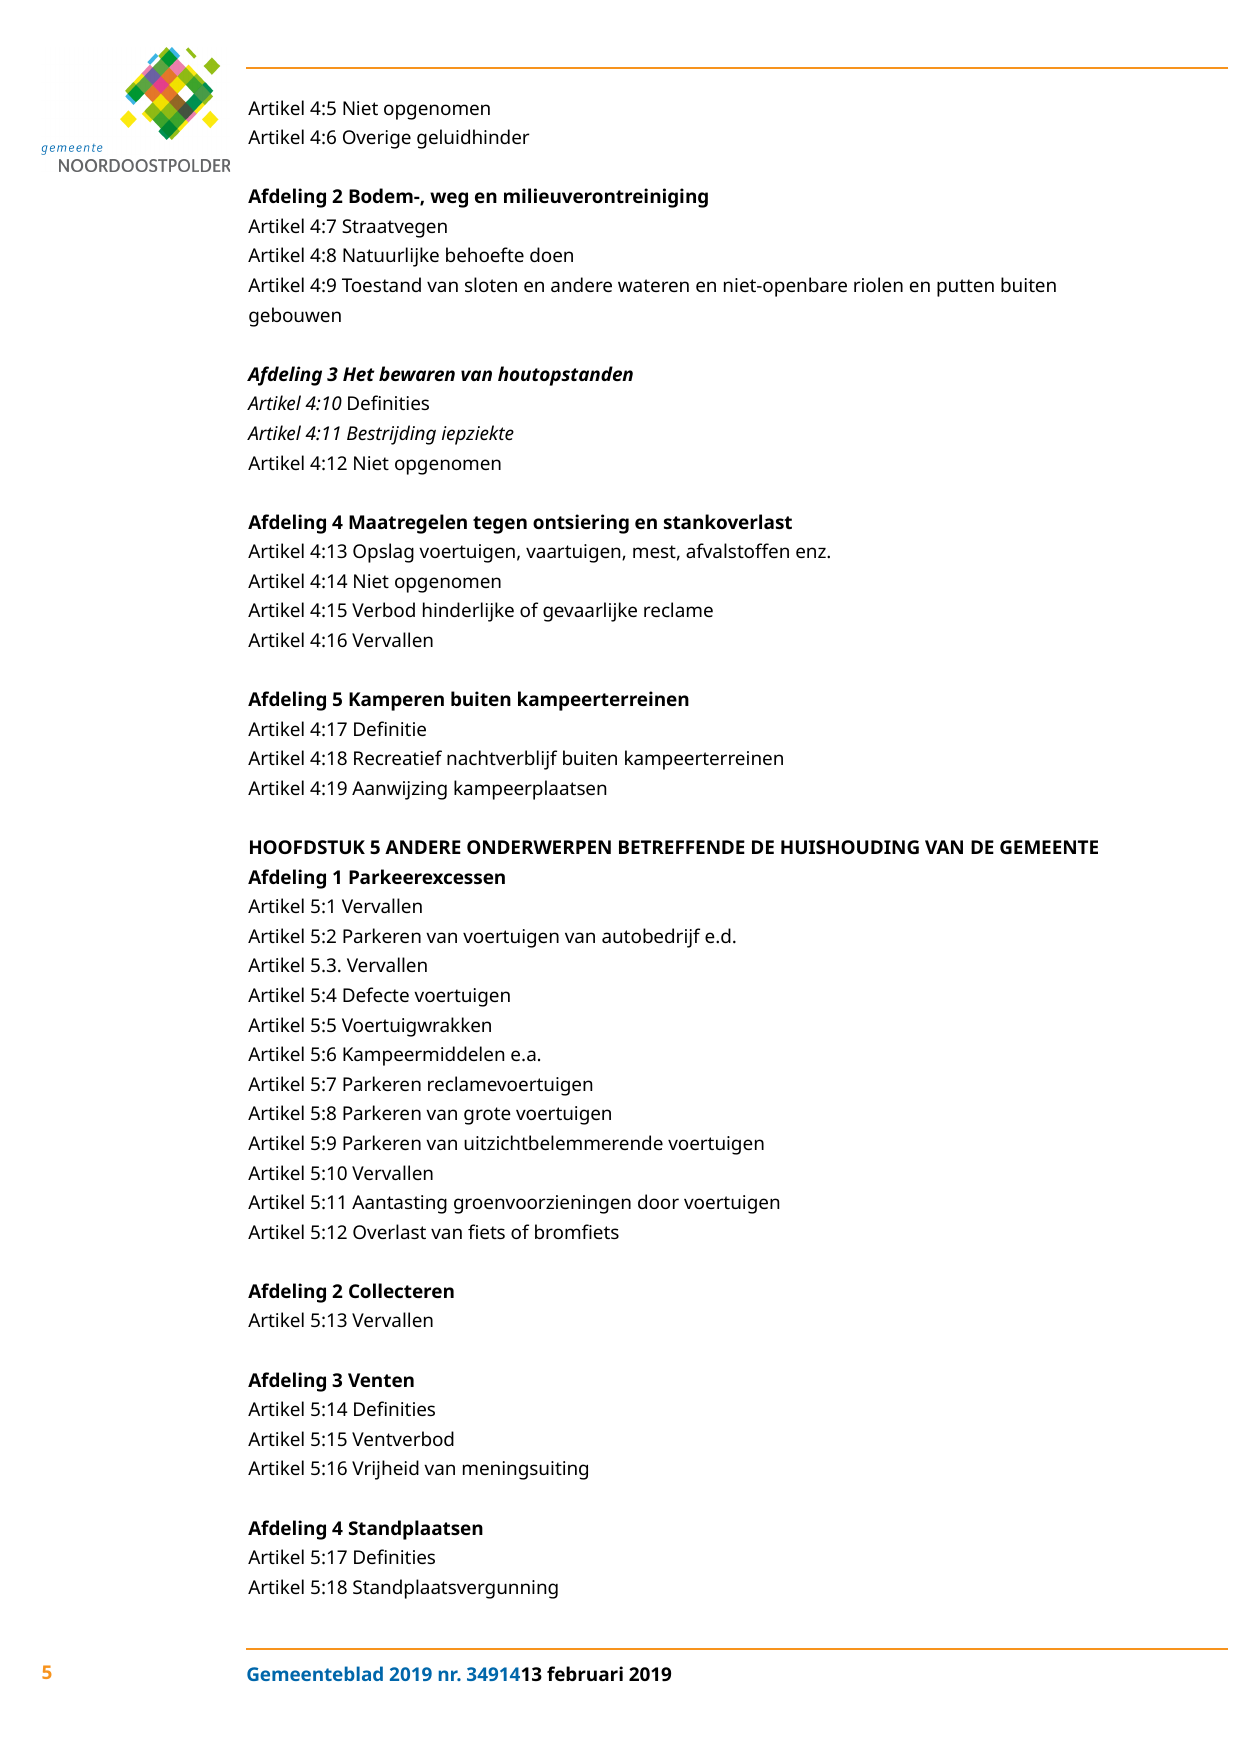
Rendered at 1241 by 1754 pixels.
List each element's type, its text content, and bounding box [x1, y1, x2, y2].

text Artikel 4:17 Definitie [248, 716, 1152, 742]
text Artikel 4:6 Overige geluidhinder [248, 124, 1152, 150]
text Artikel 4:7 Straatvegen [248, 213, 1152, 239]
text Artikel 4:10 Definities [248, 391, 1152, 416]
text Artikel 5:12 Overlast van fiets of bromfiets [248, 1219, 1152, 1245]
text Artikel 4:18 Recreatief nachtverblijf buiten kampeerterreinen [248, 746, 1152, 771]
text Artikel 5.3. Vervallen [248, 953, 1152, 978]
text HOOFDSTUK 5 ANDERE ONDERWERPEN BETREFFENDE DE HUISHOUDING VAN DE GEMEENTE [248, 834, 1152, 860]
text Artikel 5:13 Vervallen [248, 1308, 1152, 1333]
text Artikel 4:13 Opslag voertuigen, vaartuigen, mest, afvalstoffen enz. [248, 538, 1152, 564]
text Artikel 4:11 Bestrijding iepziekte [248, 420, 1152, 446]
picture [41, 47, 231, 172]
text Artikel 5:7 Parkeren reclamevoertuigen [248, 1071, 1152, 1097]
text Artikel 4:15 Verbod hinderlijke of gevaarlijke reclame [248, 598, 1152, 623]
text Artikel 4:19 Aanwijzing kampeerplaatsen [248, 775, 1152, 801]
text Artikel 5:14 Definities [248, 1396, 1152, 1422]
text Afdeling 5 Kamperen buiten kampeerterreinen [248, 686, 1152, 712]
text Artikel 5:9 Parkeren van uitzichtbelemmerende voertuigen [248, 1130, 1152, 1156]
text Artikel 5:15 Ventverbod [248, 1426, 1152, 1452]
text Afdeling 3 Het bewaren van houtopstanden [248, 361, 1152, 387]
text Artikel 5:16 Vrijheid van meningsuiting [248, 1456, 1152, 1481]
text Artikel 5:11 Aantasting groenvoorzieningen door voertuigen [248, 1189, 1152, 1215]
text Artikel 5:10 Vervallen [248, 1160, 1152, 1186]
text Artikel 4:16 Vervallen [248, 627, 1152, 653]
text Artikel 4:14 Niet opgenomen [248, 568, 1152, 594]
text Afdeling 4 Standplaatsen [248, 1515, 1152, 1541]
text Artikel 5:18 Standplaatsvergunning [248, 1574, 1152, 1600]
text Afdeling 2 Bodem-, weg en milieuverontreiniging [248, 183, 1152, 209]
text Artikel 4:12 Niet opgenomen [248, 450, 1152, 476]
text Artikel 5:8 Parkeren van grote voertuigen [248, 1101, 1152, 1126]
text Afdeling 3 Venten [248, 1367, 1152, 1393]
text Artikel 5:1 Vervallen [248, 893, 1152, 919]
text Artikel 5:6 Kampeermiddelen e.a. [248, 1041, 1152, 1067]
text Artikel 4:8 Natuurlijke behoefte doen [248, 243, 1152, 268]
text Afdeling 1 Parkeerexcessen [248, 864, 1152, 890]
text Afdeling 2 Collecteren [248, 1278, 1152, 1304]
text Artikel 5:2 Parkeren van voertuigen van autobedrijf e.d. [248, 923, 1152, 949]
text Artikel 5:5 Voertuigwrakken [248, 1012, 1152, 1038]
text Artikel 5:17 Definities [248, 1544, 1152, 1570]
text Artikel 5:4 Defecte voertuigen [248, 982, 1152, 1008]
text Afdeling 4 Maatregelen tegen ontsiering en stankoverlast [248, 509, 1152, 535]
text Artikel 4:5 Niet opgenomen [248, 95, 1152, 121]
text Artikel 4:9 Toestand van sloten en andere wateren en niet-openbare riolen en putten buiten gebouwen [248, 272, 1152, 328]
